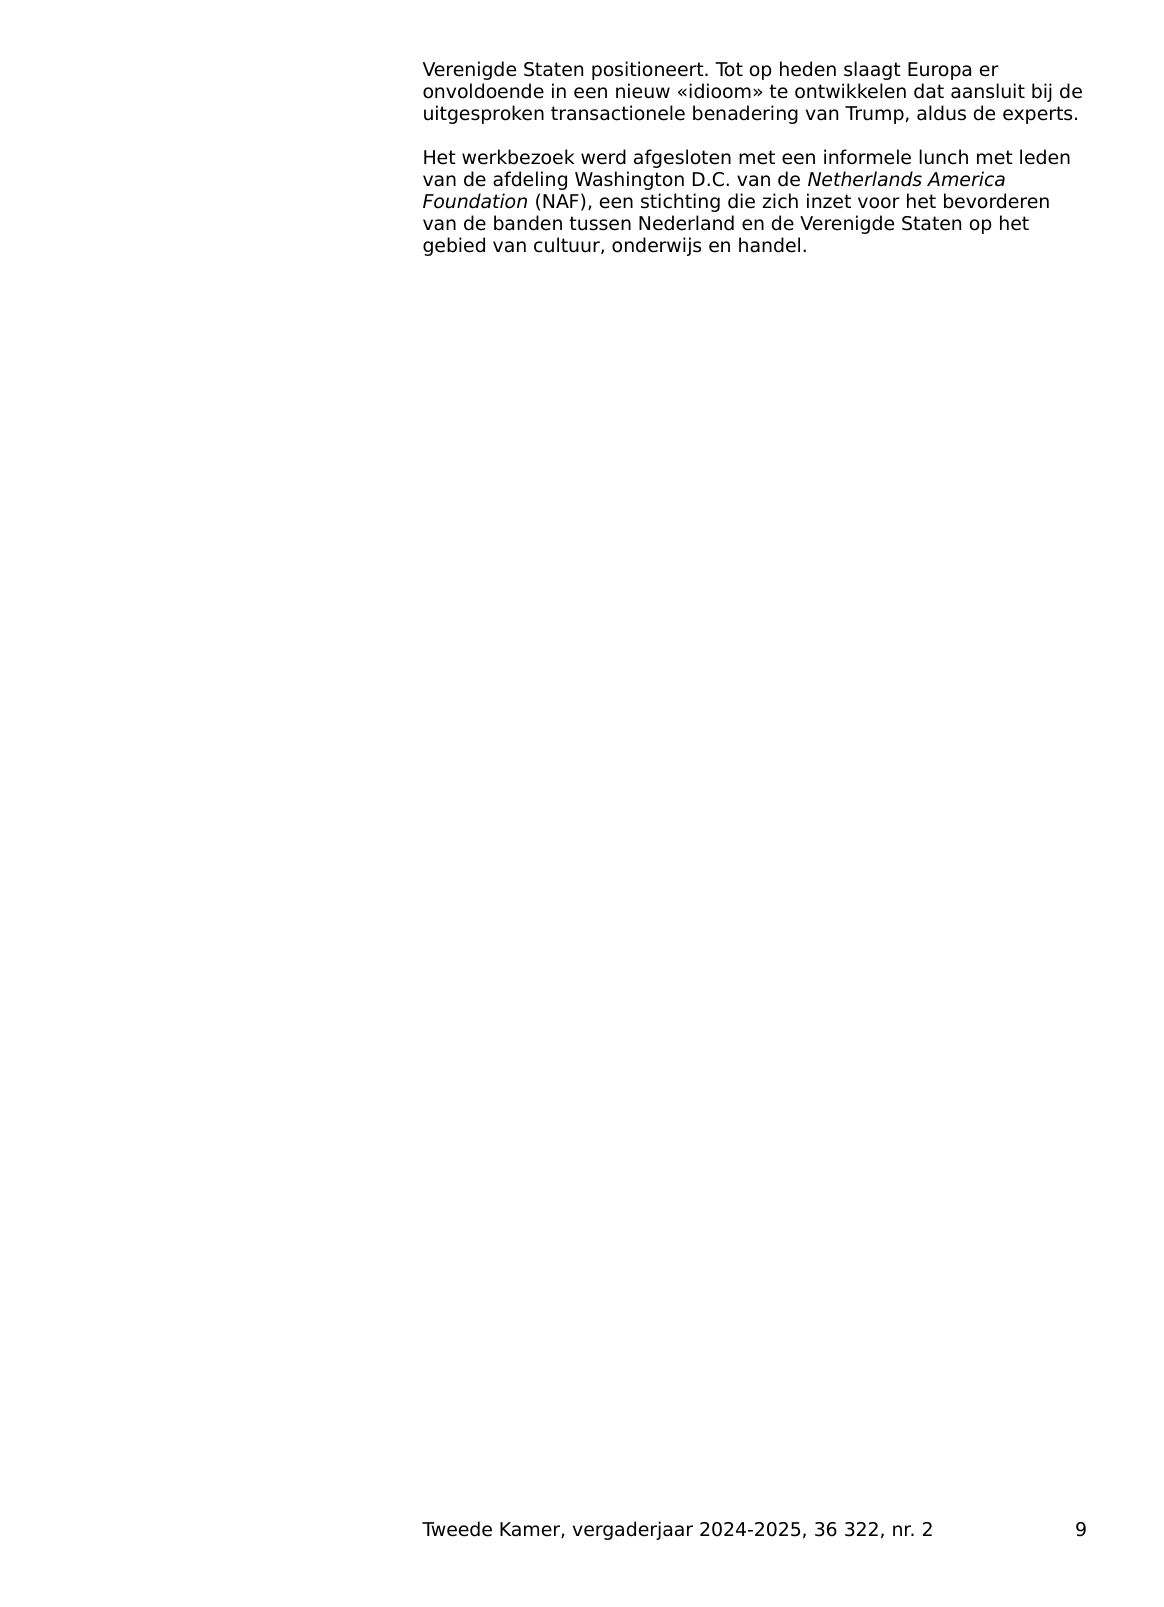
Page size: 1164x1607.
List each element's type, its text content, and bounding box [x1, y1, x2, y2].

text Verenigde Staten positioneert. Tot op heden slaagt Europa er onvoldoende in een nieuw «idioom» te ontwikkelen dat aansluit bij de uitgesproken transactionele benadering van Trump, aldus de experts. [422, 59, 1087, 125]
text Het werkbezoek werd afgesloten met een informele lunch met leden van de afdeling Washington D.C. van de Netherlands America Foundation (NAF), een stichting die zich inzet voor het bevorderen van de banden tussen Nederland en de Verenigde Staten op het gebied van cultuur, onderwijs en handel. [422, 147, 1087, 257]
